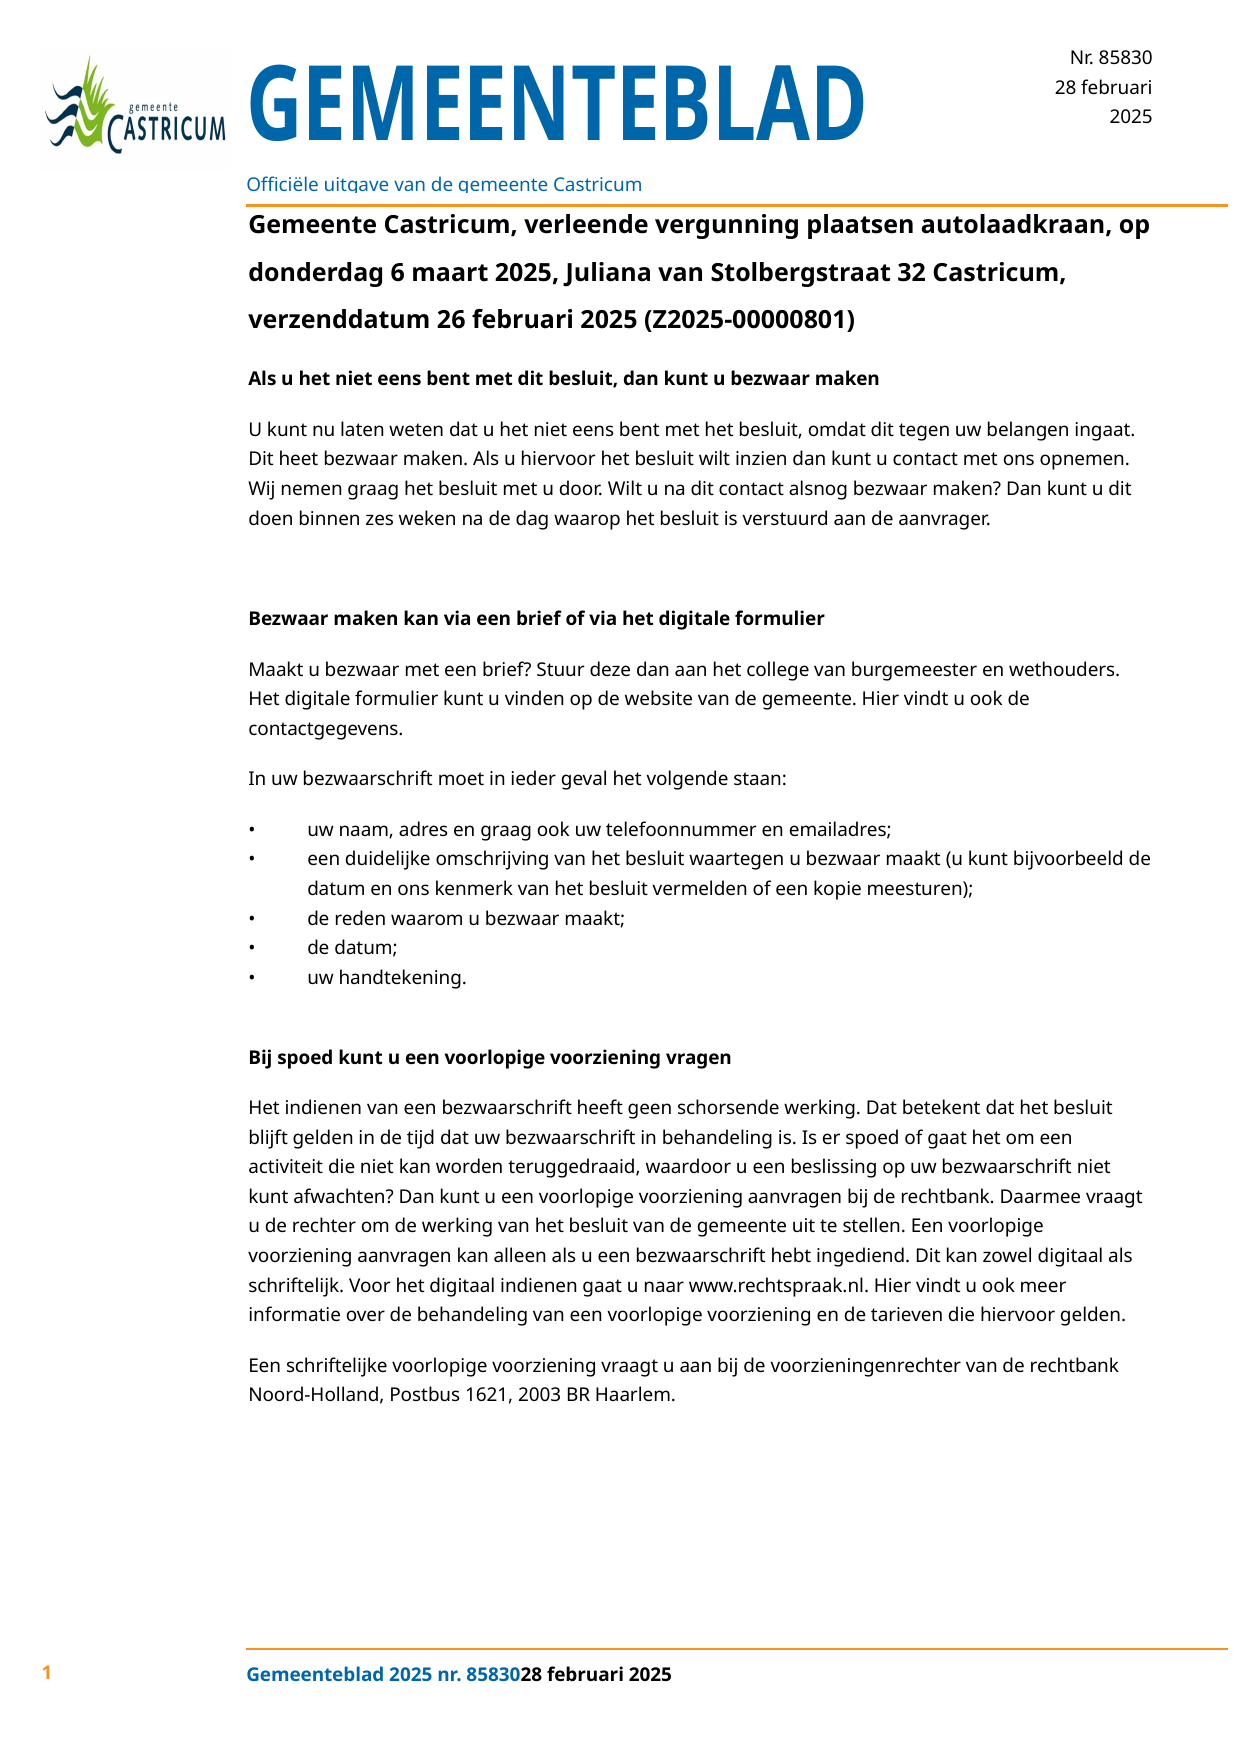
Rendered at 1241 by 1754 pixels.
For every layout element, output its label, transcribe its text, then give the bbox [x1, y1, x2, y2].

list de reden waarom u bezwaar maakt; [248, 905, 1152, 930]
picture [41, 47, 231, 172]
text Gemeente Castricum, verleende vergunning plaatsen autolaadkraan, op donderdag 6 maart 2025, Juliana van Stolbergstraat 32 Castricum, verzenddatum 26 februari 2025 (Z2025-00000801) [248, 207, 1152, 336]
list een duidelijke omschrijving van het besluit waartegen u bezwaar maakt (u kunt bijvoorbeeld de datum en ons kenmerk van het besluit vermelden of een kopie meesturen); [248, 846, 1152, 901]
list uw naam, adres en graag ook uw telefoonnummer en emailadres; [248, 816, 1152, 842]
text In uw bezwaarschrift moet in ieder geval het volgende staan: [248, 766, 1152, 791]
text Maakt u bezwaar met een brief? Stuur deze dan aan het college van burgemeester en wethouders. Het digitale formulier kunt u vinden op de website van de gemeente. Hier vindt u ook de contactgegevens. [248, 656, 1152, 741]
text Bezwaar maken kan via een brief of via het digitale formulier [248, 606, 1152, 631]
list de datum; [248, 934, 1152, 960]
text Het indienen van een bezwaarschrift heeft geen schorsende werking. Dat betekent dat het besluit blijft gelden in de tijd dat uw bezwaarschrift in behandeling is. Is er spoed of gaat het om een activiteit die niet kan worden teruggedraaid, waardoor u een beslissing op uw bezwaarschrift niet kunt afwachten? Dan kunt u een voorlopige voorziening aanvragen bij de rechtbank. Daarmee vraagt u de rechter om de werking van het besluit van de gemeente uit te stellen. Een voorlopige voorziening aanvragen kan alleen als u een bezwaarschrift hebt ingediend. Dit kan zowel digitaal als schriftelijk. Voor het digitaal indienen gaat u naar www.rechtspraak.nl. Hier vindt u ook meer informatie over de behandeling van een voorlopige voorziening en de tarieven die hiervoor gelden. [248, 1094, 1152, 1327]
text Als u het niet eens bent met dit besluit, dan kunt u bezwaar maken [248, 366, 1152, 391]
list uw handtekening. [248, 964, 1152, 989]
text Bij spoed kunt u een voorlopige voorziening vragen [248, 1044, 1152, 1069]
text U kunt nu laten weten dat u het niet eens bent met het besluit, omdat dit tegen uw belangen ingaat. Dit heet bezwaar maken. Als u hiervoor het besluit wilt inzien dan kunt u contact met ons opnemen. Wij nemen graag het besluit met u door. Wilt u na dit contact alsnog bezwaar maken? Dan kunt u dit doen binnen zes weken na de dag waarop het besluit is verstuurd aan de aanvrager. [248, 416, 1152, 530]
text Een schriftelijke voorlopige voorziening vraagt u aan bij de voorzieningenrechter van de rechtbank Noord-Holland, Postbus 1621, 2003 BR Haarlem. [248, 1352, 1152, 1407]
